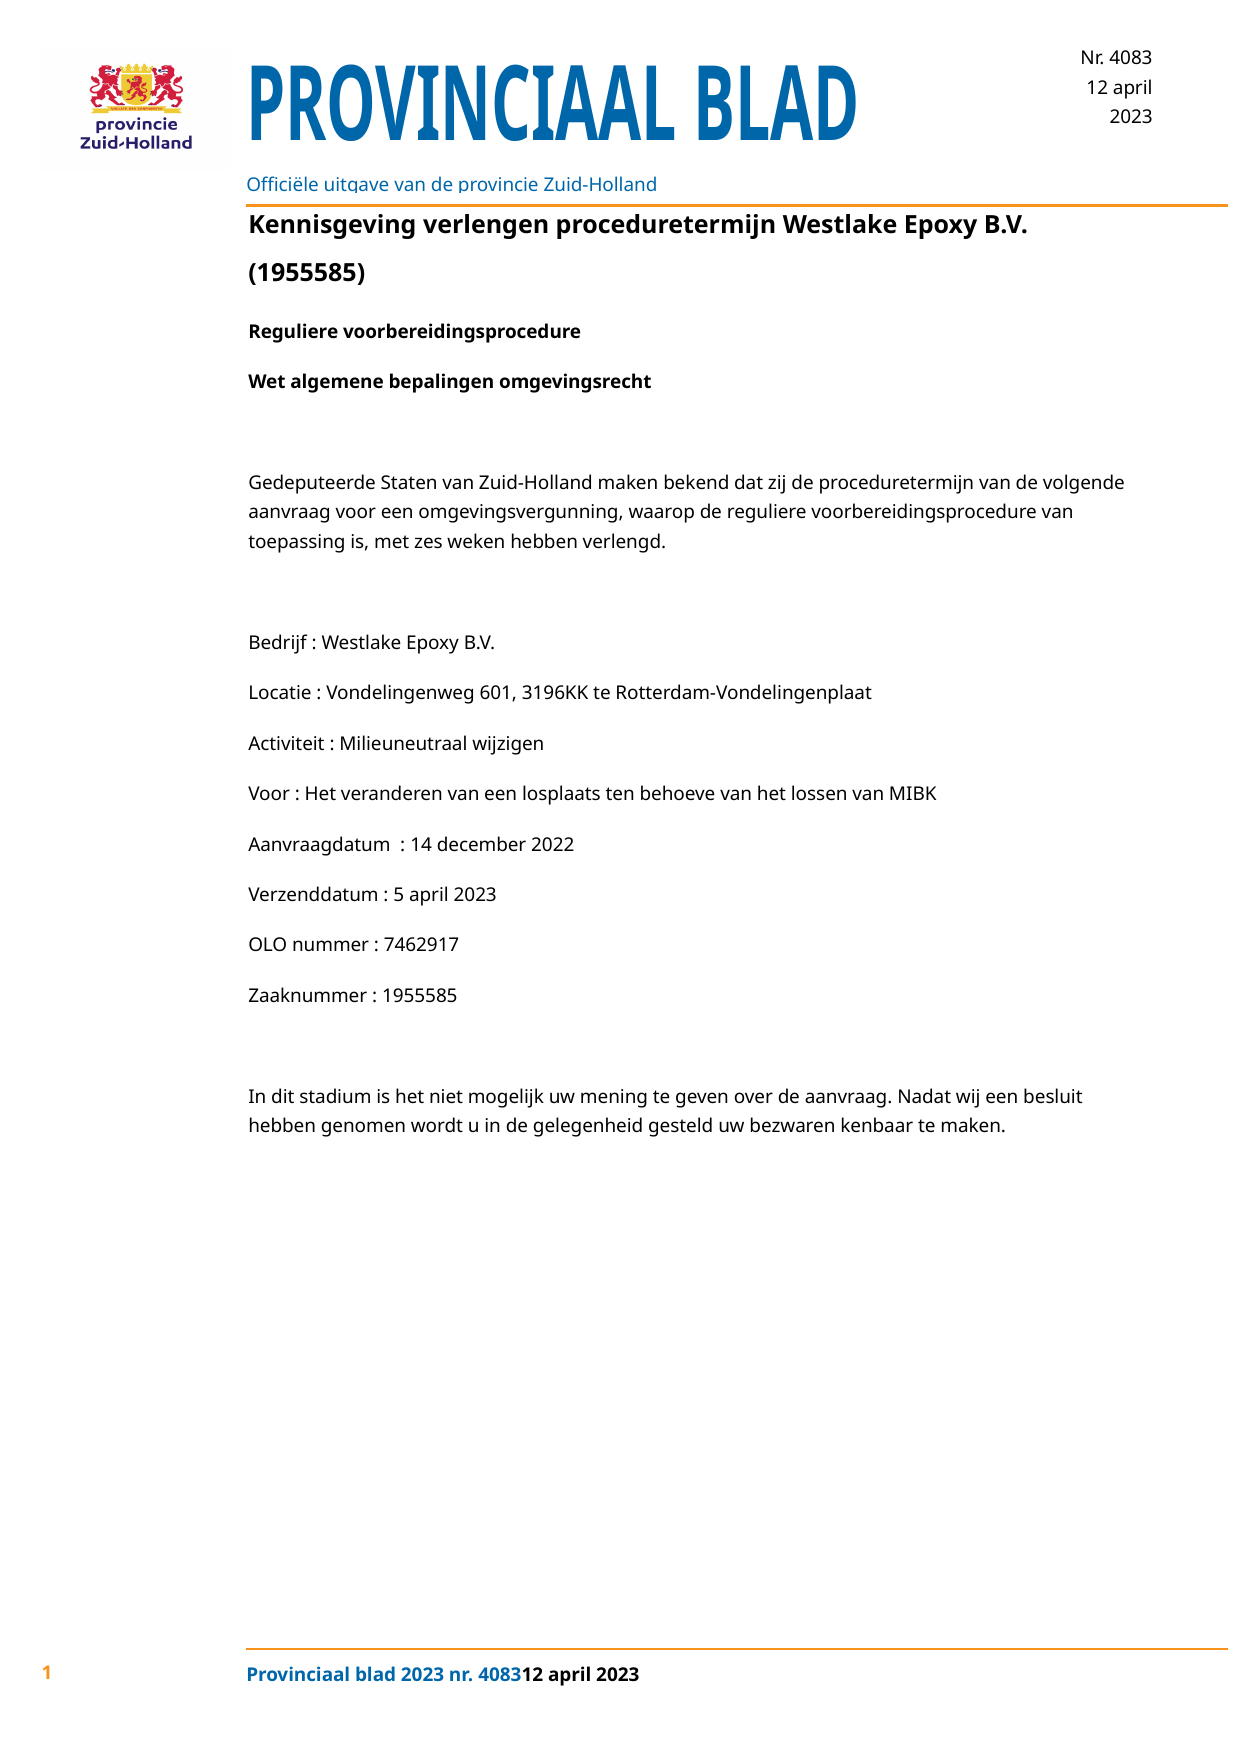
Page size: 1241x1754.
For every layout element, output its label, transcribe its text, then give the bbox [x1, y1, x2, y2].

text Locatie : Vondelingenweg 601, 3196KK te Rotterdam-Vondelingenplaat [248, 679, 1152, 705]
text Aanvraagdatum : 14 december 2022 [248, 831, 1152, 857]
text Zaaknummer : 1955585 [248, 982, 1152, 1008]
text OLO nummer : 7462917 [248, 932, 1152, 957]
text Verzenddatum : 5 april 2023 [248, 881, 1152, 907]
text Gedeputeerde Staten van Zuid-Holland maken bekend dat zij de proceduretermijn van de volgende aanvraag voor een omgevingsvergunning, waarop de reguliere voorbereidingsprocedure van toepassing is, met zes weken hebben verlengd. [248, 469, 1152, 554]
text Wet algemene bepalingen omgevingsrecht [248, 368, 1152, 394]
text In dit stadium is het niet mogelijk uw mening te geven over de aanvraag. Nadat wij een besluit hebben genomen wordt u in de gelegenheid gesteld uw bezwaren kenbaar te maken. [248, 1083, 1152, 1138]
picture [41, 47, 231, 172]
text Voor : Het veranderen van een losplaats ten behoeve van het lossen van MIBK [248, 780, 1152, 806]
text Kennisgeving verlengen proceduretermijn Westlake Epoxy B.V. (1955585) [248, 207, 1152, 288]
text Activiteit : Milieuneutraal wijzigen [248, 730, 1152, 756]
text Bedrijf : Westlake Epoxy B.V. [248, 629, 1152, 655]
text Reguliere voorbereidingsprocedure [248, 318, 1152, 344]
